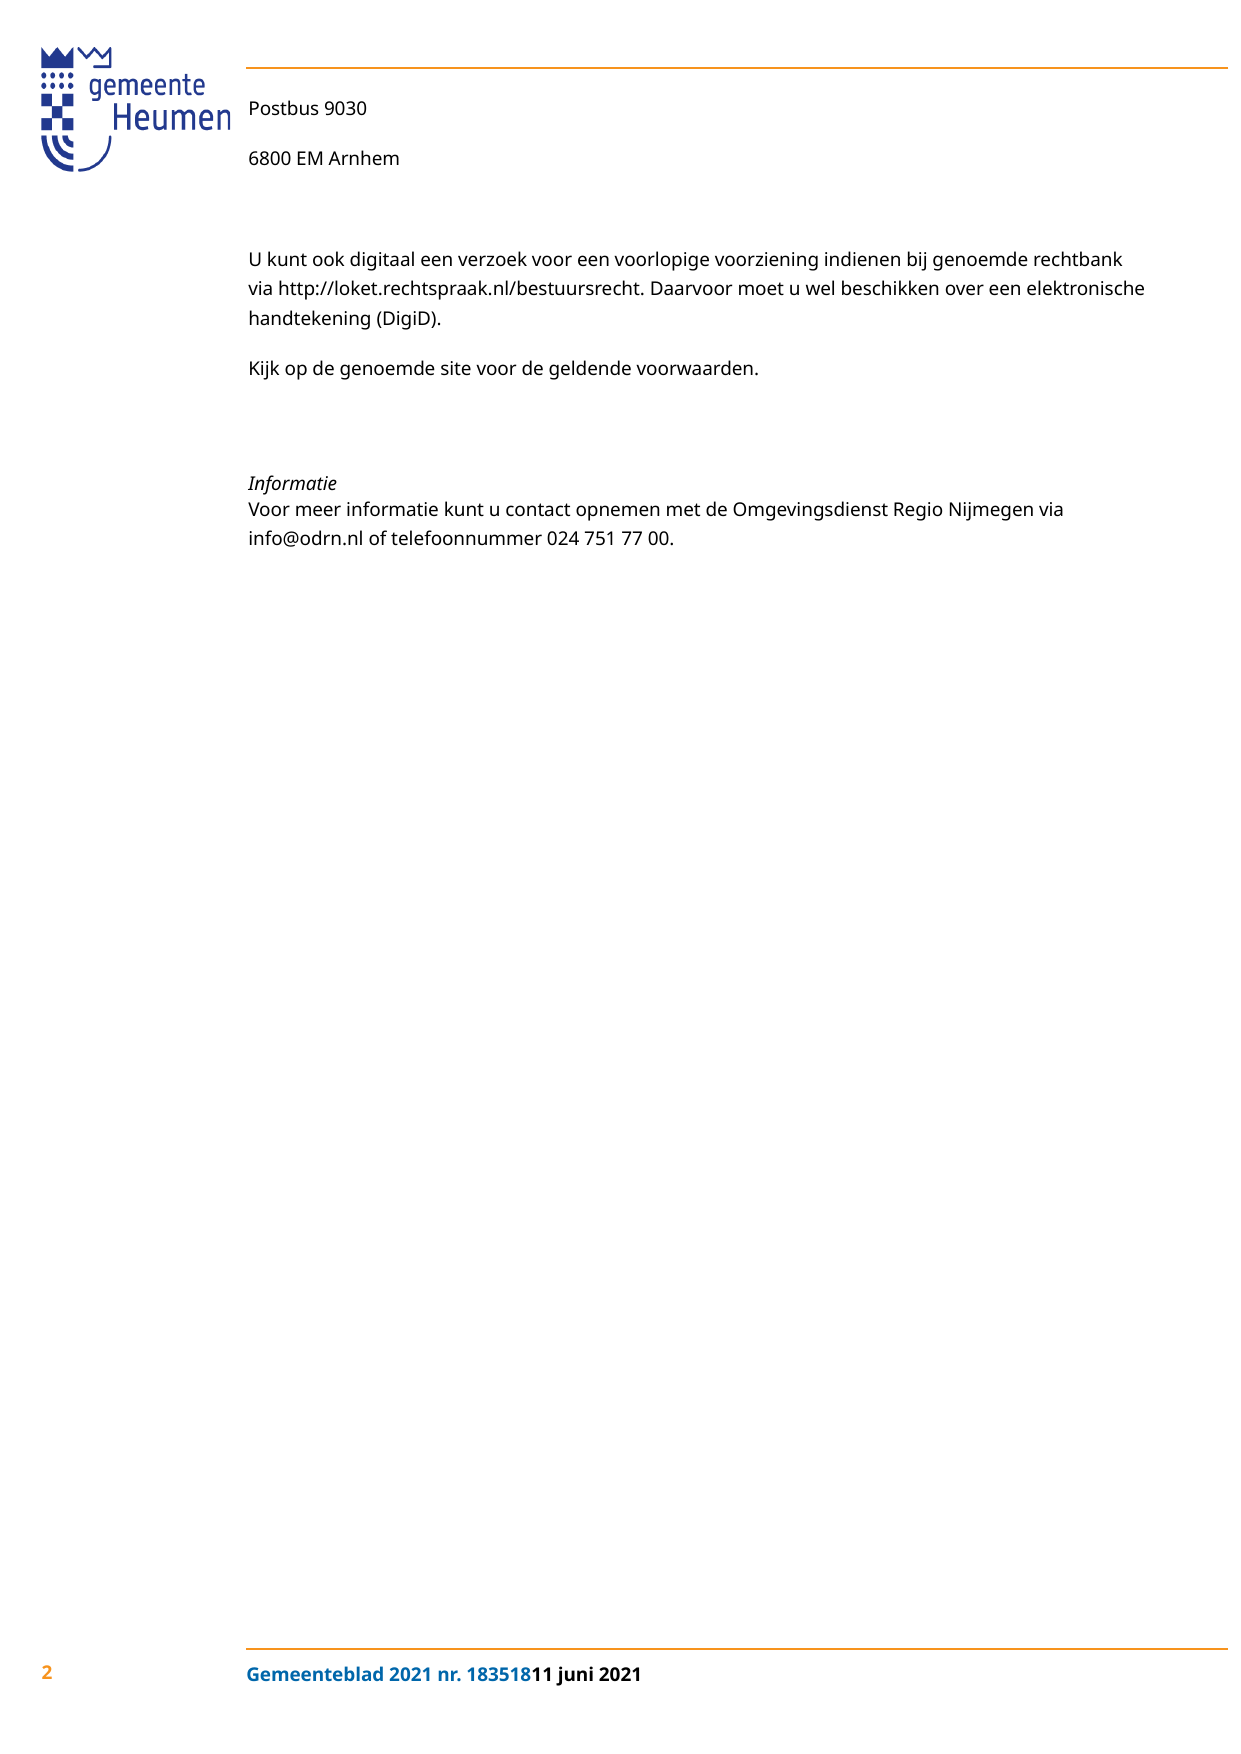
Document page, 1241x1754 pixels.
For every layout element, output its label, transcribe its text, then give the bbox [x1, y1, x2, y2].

text Voor meer informatie kunt u contact opnemen met de Omgevingsdienst Regio Nijmegen via info@odrn.nl of telefoonnummer 024 751 77 00. [248, 496, 1152, 551]
text Kijk op de genoemde site voor de geldende voorwaarden. [248, 356, 1152, 381]
picture [41, 47, 231, 172]
text Informatie [248, 470, 1152, 496]
text Postbus 9030 [248, 95, 1152, 121]
text U kunt ook digitaal een verzoek voor een voorlopige voorziening indienen bij genoemde rechtbank via http://loket.rechtspraak.nl/bestuursrecht. Daarvoor moet u wel beschikken over een elektronische handtekening (DigiD). [248, 246, 1152, 331]
text 6800 EM Arnhem [248, 145, 1152, 171]
